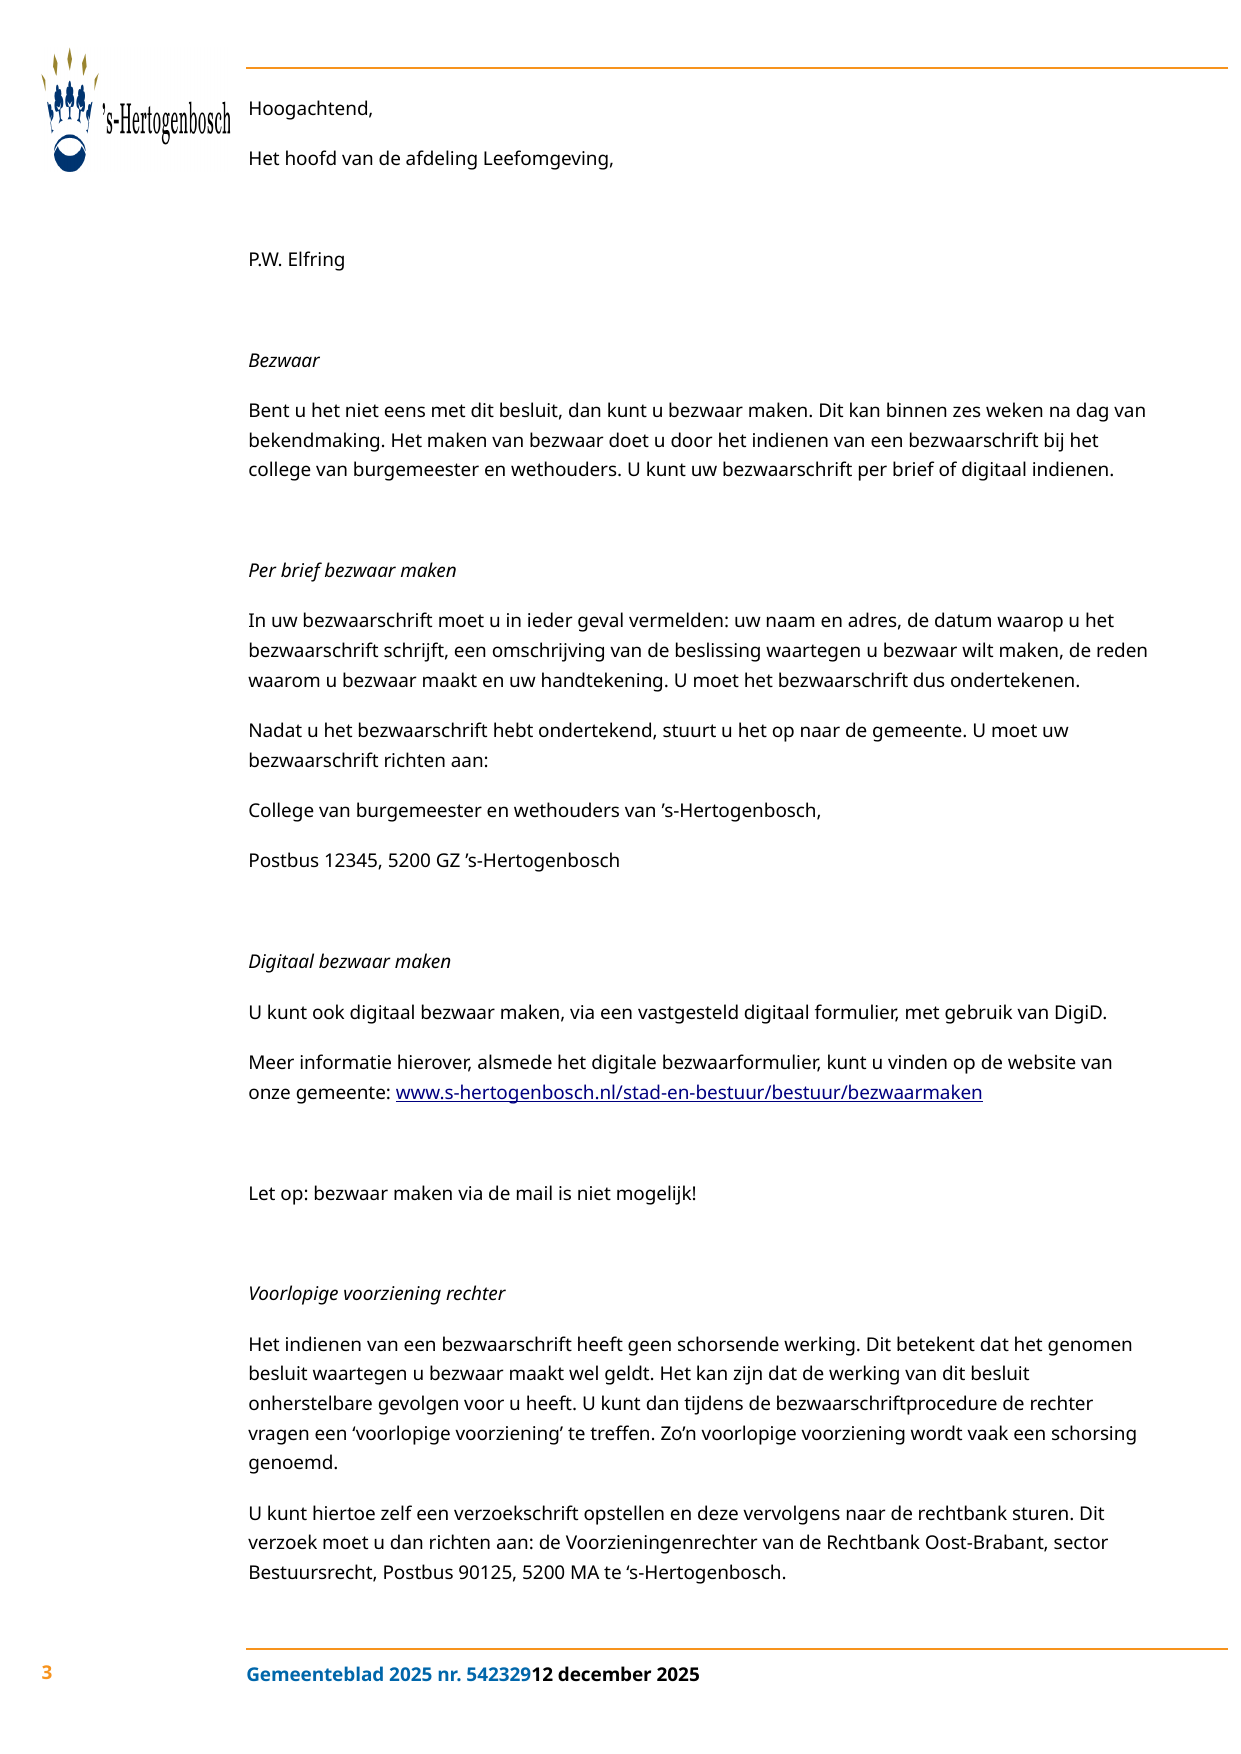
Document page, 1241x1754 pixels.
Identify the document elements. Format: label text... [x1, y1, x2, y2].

text College van burgemeester en wethouders van ’s-Hertogenbosch, [248, 797, 1152, 823]
text Bent u het niet eens met dit besluit, dan kunt u bezwaar maken. Dit kan binnen zes weken na dag van bekendmaking. Het maken van bezwaar doet u door het indienen van een bezwaarschrift bij het college van burgemeester en wethouders. U kunt uw bezwaarschrift per brief of digitaal indienen. [248, 397, 1152, 482]
text U kunt ook digitaal bezwaar maken, via een vastgesteld digitaal formulier, met gebruik van DigiD. [248, 999, 1152, 1025]
text In uw bezwaarschrift moet u in ieder geval vermelden: uw naam en adres, de datum waarop u het bezwaarschrift schrijft, een omschrijving van de beslissing waartegen u bezwaar wilt maken, de reden waarom u bezwaar maakt en uw handtekening. U moet het bezwaarschrift dus ondertekenen. [248, 608, 1152, 693]
picture [41, 47, 231, 172]
text Postbus 12345, 5200 GZ ’s-Hertogenbosch [248, 848, 1152, 873]
text Meer informatie hierover, alsmede het digitale bezwaarformulier, kunt u vinden op de website van onze gemeente: www.s-hertogenbosch.nl/stad-en-bestuur/bestuur/bezwaarmaken [248, 1049, 1152, 1105]
text U kunt hiertoe zelf een verzoekschrift opstellen en deze vervolgens naar de rechtbank sturen. Dit verzoek moet u dan richten aan: de Voorzieningenrechter van de Rechtbank Oost-Brabant, sector Bestuursrecht, Postbus 90125, 5200 MA te ‘s-Hertogenbosch. [248, 1500, 1152, 1585]
text P.W. Elfring [248, 246, 1152, 272]
text Nadat u het bezwaarschrift hebt ondertekend, stuurt u het op naar de gemeente. U moet uw bezwaarschrift richten aan: [248, 717, 1152, 773]
text Het hoofd van de afdeling Leefomgeving, [248, 145, 1152, 171]
text Hoogachtend, [248, 95, 1152, 121]
text Let op: bezwaar maken via de mail is niet mogelijk! [248, 1180, 1152, 1206]
text Per brief bezwaar maken [248, 557, 1152, 583]
text Bezwaar [248, 347, 1152, 373]
text Digitaal bezwaar maken [248, 948, 1152, 974]
text Voorlopige voorziening rechter [248, 1281, 1152, 1306]
text Het indienen van een bezwaarschrift heeft geen schorsende werking. Dit betekent dat het genomen besluit waartegen u bezwaar maakt wel geldt. Het kan zijn dat de werking van dit besluit onherstelbare gevolgen voor u heeft. U kunt dan tijdens de bezwaarschriftprocedure de rechter vragen een ‘voorlopige voorziening’ te treffen. Zo’n voorlopige voorziening wordt vaak een schorsing genoemd. [248, 1331, 1152, 1475]
